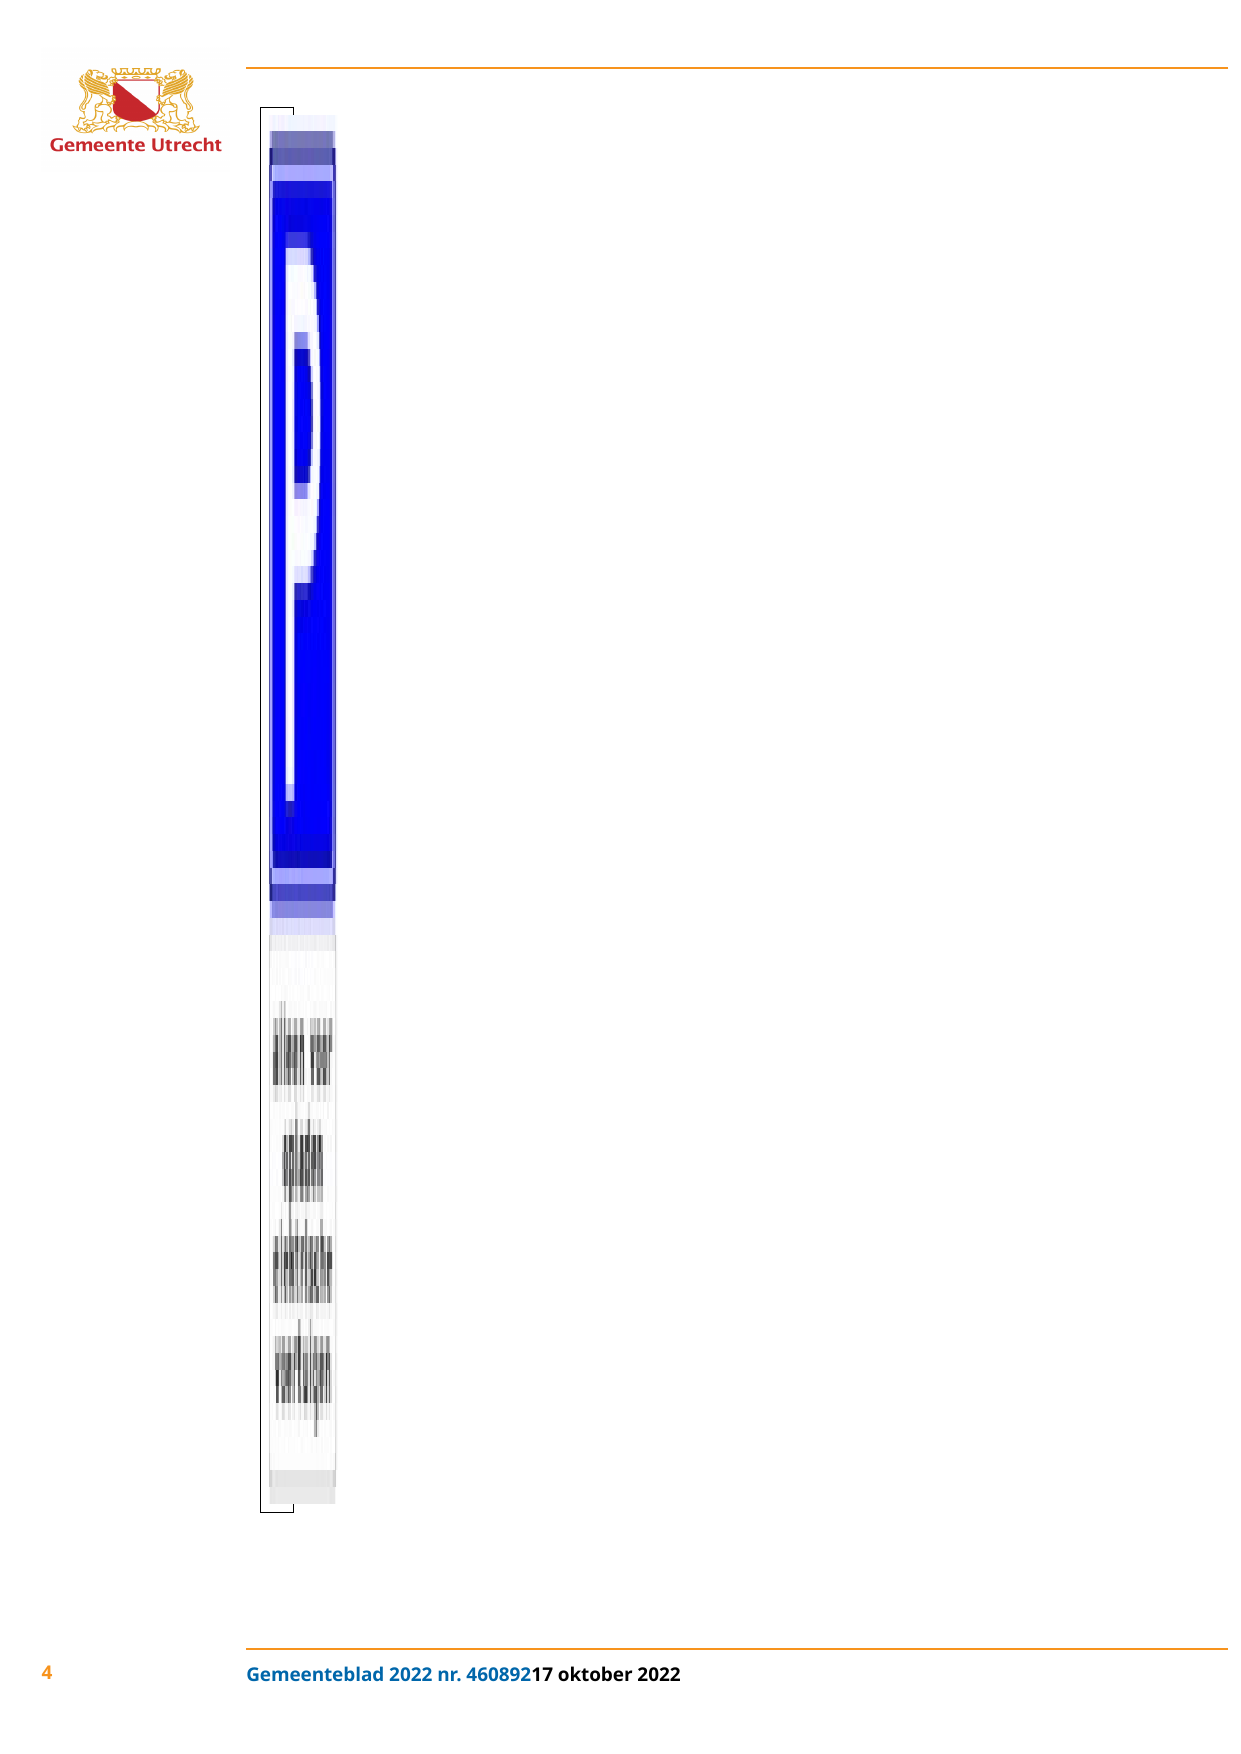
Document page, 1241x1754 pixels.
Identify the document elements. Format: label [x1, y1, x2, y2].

picture [41, 47, 231, 172]
picture [268, 115, 338, 1504]
